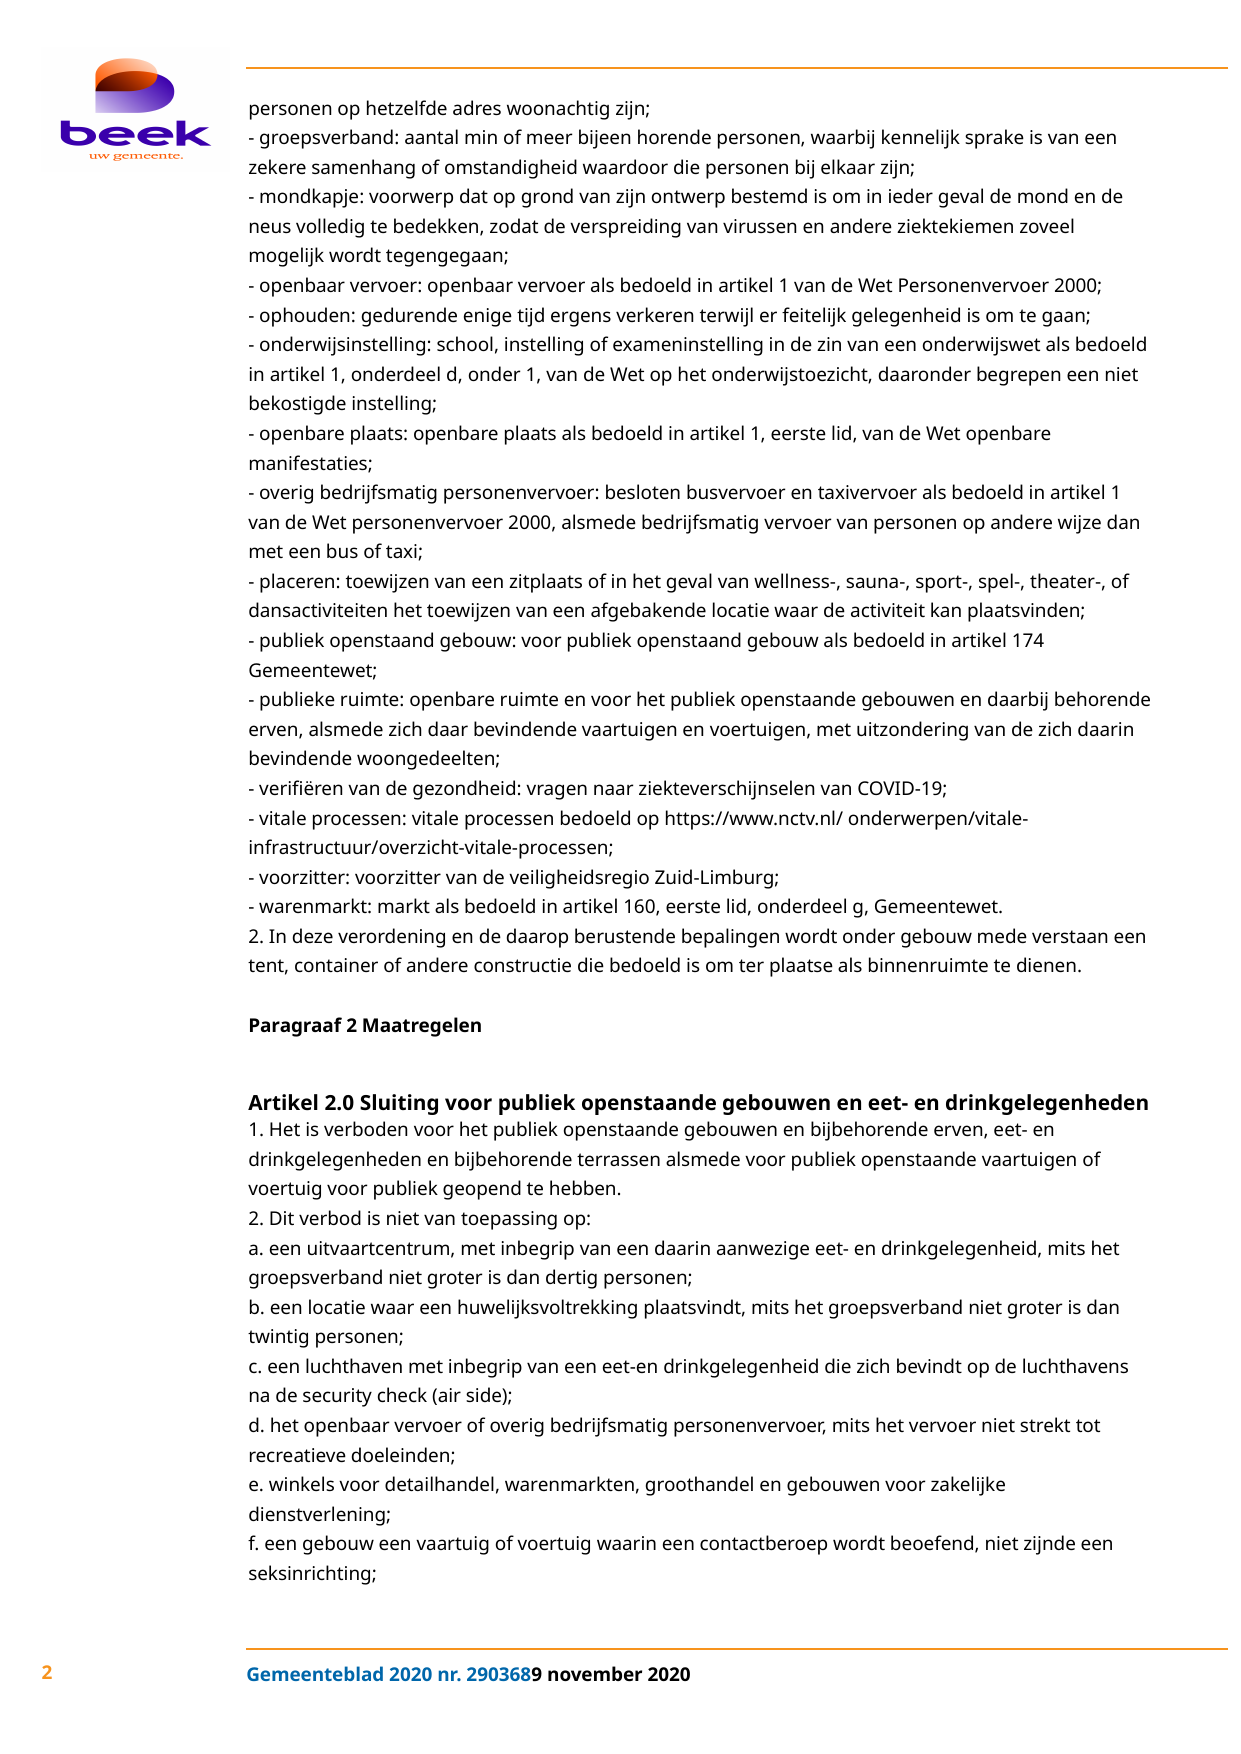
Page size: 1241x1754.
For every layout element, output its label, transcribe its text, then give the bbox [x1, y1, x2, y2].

text 2. Dit verbod is niet van toepassing op: [248, 1205, 1152, 1231]
text - voorzitter: voorzitter van de veiligheidsregio Zuid-Limburg; [248, 864, 1152, 890]
text Artikel 2.0 Sluiting voor publiek openstaande gebouwen en eet- en drinkgelegenheden [248, 1088, 1152, 1116]
text d. het openbaar vervoer of overig bedrijfsmatig personenvervoer, mits het vervoer niet strekt tot recreatieve doeleinden; [248, 1412, 1152, 1468]
text 1. Het is verboden voor het publiek openstaande gebouwen en bijbehorende erven, eet- en drinkgelegenheden en bijbehorende terrassen alsmede voor publiek openstaande vaartuigen of voertuig voor publiek geopend te hebben. [248, 1116, 1152, 1201]
text - ophouden: gedurende enige tijd ergens verkeren terwijl er feitelijk gelegenheid is om te gaan; [248, 302, 1152, 328]
text - vitale processen: vitale processen bedoeld op https://www.nctv.nl/ onderwerpen/vitale-infrastructuur/overzicht-vitale-processen; [248, 805, 1152, 860]
text - mondkapje: voorwerp dat op grond van zijn ontwerp bestemd is om in ieder geval de mond en de neus volledig te bedekken, zodat de verspreiding van virussen en andere ziektekiemen zoveel mogelijk wordt tegengegaan; [248, 183, 1152, 268]
text - groepsverband: aantal min of meer bijeen horende personen, waarbij kennelijk sprake is van een zekere samenhang of omstandigheid waardoor die personen bij elkaar zijn; [248, 124, 1152, 180]
text - verifiëren van de gezondheid: vragen naar ziekteverschijnselen van COVID-19; [248, 775, 1152, 801]
text - openbare plaats: openbare plaats als bedoeld in artikel 1, eerste lid, van de Wet openbare manifestaties; [248, 420, 1152, 476]
text - publiek openstaand gebouw: voor publiek openstaand gebouw als bedoeld in artikel 174 Gemeentewet; [248, 627, 1152, 683]
text - onderwijsinstelling: school, instelling of exameninstelling in de zin van een onderwijswet als bedoeld in artikel 1, onderdeel d, onder 1, van de Wet op het onderwijstoezicht, daaronder begrepen een niet bekostigde instelling; [248, 331, 1152, 416]
text f. een gebouw een vaartuig of voertuig waarin een contactberoep wordt beoefend, niet zijnde een seksinrichting; [248, 1531, 1152, 1586]
text - placeren: toewijzen van een zitplaats of in het geval van wellness-, sauna-, sport-, spel-, theater-, of dansactiviteiten het toewijzen van een afgebakende locatie waar de activiteit kan plaatsvinden; [248, 568, 1152, 623]
text e. winkels voor detailhandel, warenmarkten, groothandel en gebouwen voor zakelijke dienstverlening; [248, 1471, 1152, 1527]
text a. een uitvaartcentrum, met inbegrip van een daarin aanwezige eet- en drinkgelegenheid, mits het groepsverband niet groter is dan dertig personen; [248, 1235, 1152, 1290]
text - openbaar vervoer: openbaar vervoer als bedoeld in artikel 1 van de Wet Personenvervoer 2000; [248, 272, 1152, 298]
text - warenmarkt: markt als bedoeld in artikel 160, eerste lid, onderdeel g, Gemeentewet. [248, 893, 1152, 919]
text b. een locatie waar een huwelijksvoltrekking plaatsvindt, mits het groepsverband niet groter is dan twintig personen; [248, 1294, 1152, 1349]
text personen op hetzelfde adres woonachtig zijn; [248, 95, 1152, 121]
picture [41, 47, 231, 172]
text 2. In deze verordening en de daarop berustende bepalingen wordt onder gebouw mede verstaan een tent, container of andere constructie die bedoeld is om ter plaatse als binnenruimte te dienen. [248, 923, 1152, 978]
text - publieke ruimte: openbare ruimte en voor het publiek openstaande gebouwen en daarbij behorende erven, alsmede zich daar bevindende vaartuigen en voertuigen, met uitzondering van de zich daarin bevindende woongedeelten; [248, 686, 1152, 771]
text Paragraaf 2 Maatregelen [248, 1012, 1152, 1038]
text - overig bedrijfsmatig personenvervoer: besloten busvervoer en taxivervoer als bedoeld in artikel 1 van de Wet personenvervoer 2000, alsmede bedrijfsmatig vervoer van personen op andere wijze dan met een bus of taxi; [248, 479, 1152, 564]
text c. een luchthaven met inbegrip van een eet-en drinkgelegenheid die zich bevindt op de luchthavens na de security check (air side); [248, 1353, 1152, 1408]
